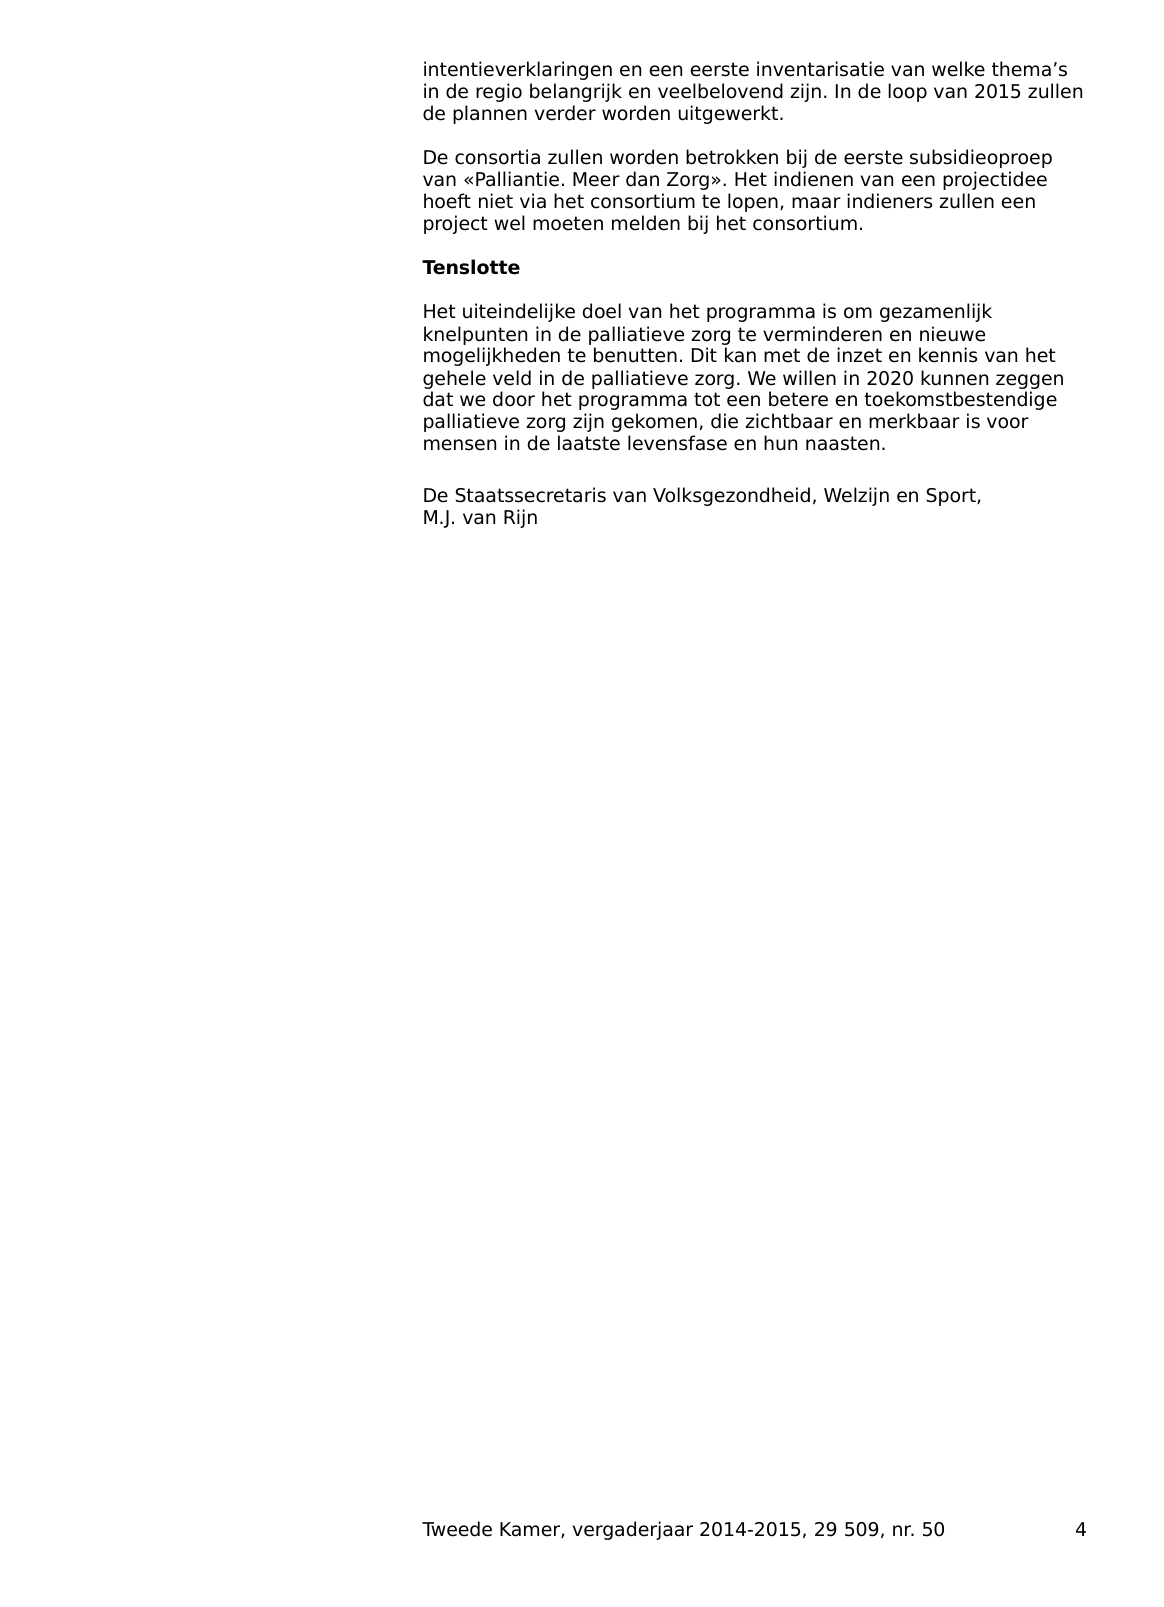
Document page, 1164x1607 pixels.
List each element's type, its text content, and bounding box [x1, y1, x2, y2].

text intentieverklaringen en een eerste inventarisatie van welke thema’s in de regio belangrijk en veelbelovend zijn. In de loop van 2015 zullen de plannen verder worden uitgewerkt. [422, 59, 1087, 125]
subtitle Tenslotte [422, 257, 1087, 279]
text De consortia zullen worden betrokken bij de eerste subsidieoproep van «Palliantie. Meer dan Zorg». Het indienen van een projectidee hoeft niet via het consortium te lopen, maar indieners zullen een project wel moeten melden bij het consortium. [422, 147, 1087, 235]
text De Staatssecretaris van Volksgezondheid, Welzijn en Sport, M.J. van Rijn [422, 485, 1087, 529]
text Het uiteindelijke doel van het programma is om gezamenlijk knelpunten in de palliatieve zorg te verminderen en nieuwe mogelijkheden te benutten. Dit kan met de inzet en kennis van het gehele veld in de palliatieve zorg. We willen in 2020 kunnen zeggen dat we door het programma tot een betere en toekomstbestendige palliatieve zorg zijn gekomen, die zichtbaar en merkbaar is voor mensen in de laatste levensfase en hun naasten. [422, 301, 1087, 455]
